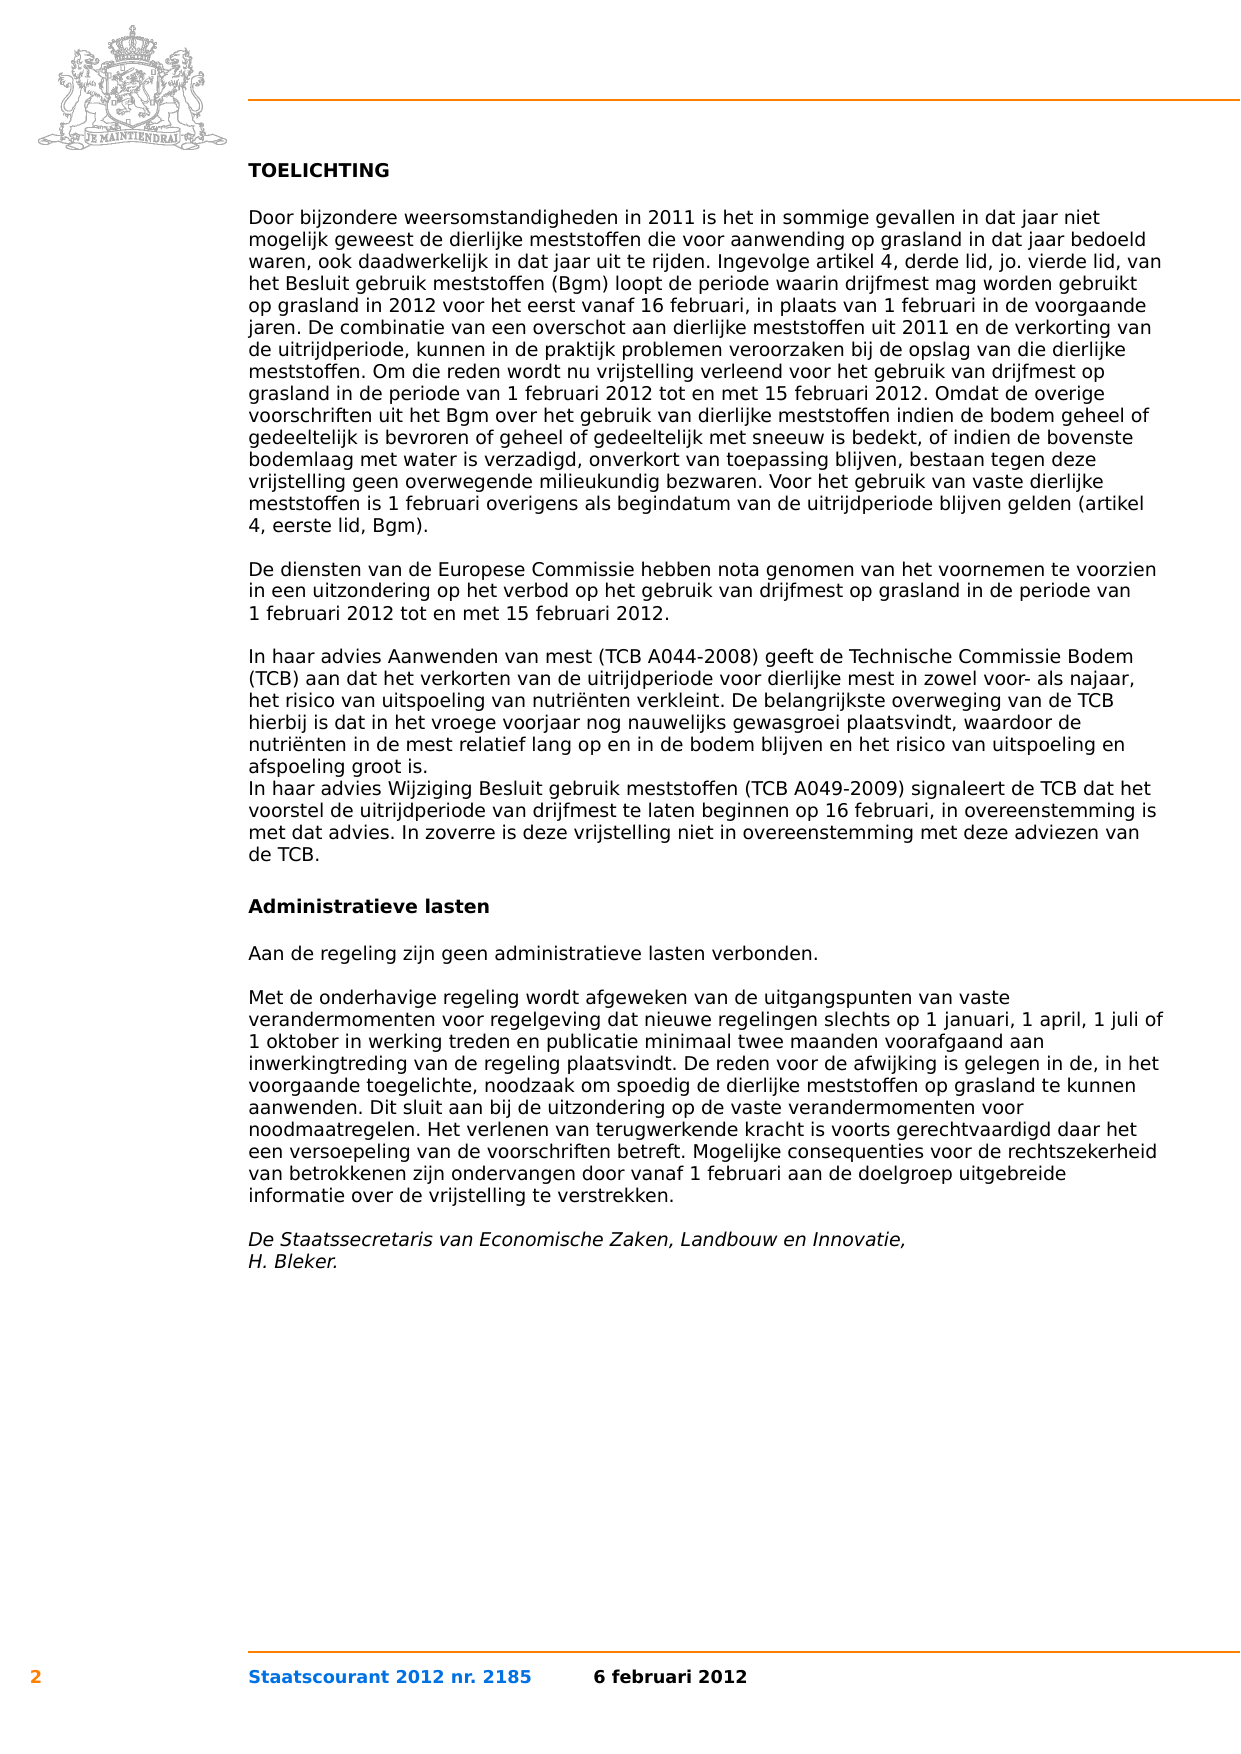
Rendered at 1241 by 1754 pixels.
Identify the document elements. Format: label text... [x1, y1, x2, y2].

text In haar advies Aanwenden van mest (TCB A044-2008) geeft de Technische Commissie Bodem (TCB) aan dat het verkorten van de uitrijdperiode voor dierlijke mest in zowel voor- als najaar, het risico van uitspoeling van nutriënten verkleint. De belangrijkste overweging van de TCB hierbij is dat in het vroege voorjaar nog nauwelijks gewasgroei plaatsvindt, waardoor de nutriënten in de mest relatief lang op en in de bodem blijven en het risico van uitspoeling en afspoeling groot is. [248, 646, 1163, 778]
text De diensten van de Europese Commissie hebben nota genomen van het voornemen te voorzien in een uitzondering op het verbod op het gebruik van drijfmest op grasland in de periode van 1 februari 2012 tot en met 15 februari 2012. [248, 558, 1163, 624]
subtitle TOELICHTING [248, 160, 1163, 182]
subtitle Administratieve lasten [248, 896, 1163, 918]
text Aan de regeling zijn geen administratieve lasten verbonden. [248, 943, 1163, 965]
picture [38, 25, 227, 150]
text In haar advies Wijziging Besluit gebruik meststoffen (TCB A049-2009) signaleert de TCB dat het voorstel de uitrijdperiode van drijfmest te laten beginnen op 16 februari, in overeenstemming is met dat advies. In zoverre is deze vrijstelling niet in overeenstemming met deze adviezen van de TCB. [248, 778, 1163, 866]
text De Staatssecretaris van Economische Zaken, Landbouw en Innovatie, H. Bleker. [248, 1228, 1163, 1272]
text Door bijzondere weersomstandigheden in 2011 is het in sommige gevallen in dat jaar niet mogelijk geweest de dierlijke meststoffen die voor aanwending op grasland in dat jaar bedoeld waren, ook daadwerkelijk in dat jaar uit te rijden. Ingevolge artikel 4, derde lid, jo. vierde lid, van het Besluit gebruik meststoffen (Bgm) loopt de periode waarin drijfmest mag worden gebruikt op grasland in 2012 voor het eerst vanaf 16 februari, in plaats van 1 februari in de voorgaande jaren. De combinatie van een overschot aan dierlijke meststoffen uit 2011 en de verkorting van de uitrijdperiode, kunnen in de praktijk problemen veroorzaken bij de opslag van die dierlijke meststoffen. Om die reden wordt nu vrijstelling verleend voor het gebruik van drijfmest op grasland in de periode van 1 februari 2012 tot en met 15 februari 2012. Omdat de overige voorschriften uit het Bgm over het gebruik van dierlijke meststoffen indien de bodem geheel of gedeeltelijk is bevroren of geheel of gedeeltelijk met sneeuw is bedekt, of indien de bovenste bodemlaag met water is verzadigd, onverkort van toepassing blijven, bestaan tegen deze vrijstelling geen overwegende milieukundig bezwaren. Voor het gebruik van vaste dierlijke meststoffen is 1 februari overigens als begindatum van de uitrijdperiode blijven gelden (artikel 4, eerste lid, Bgm). [248, 207, 1163, 537]
text Met de onderhavige regeling wordt afgeweken van de uitgangspunten van vaste verandermomenten voor regelgeving dat nieuwe regelingen slechts op 1 januari, 1 april, 1 juli of 1 oktober in werking treden en publicatie minimaal twee maanden voorafgaand aan inwerkingtreding van de regeling plaatsvindt. De reden voor de afwijking is gelegen in de, in het voorgaande toegelichte, noodzaak om spoedig de dierlijke meststoffen op grasland te kunnen aanwenden. Dit sluit aan bij de uitzondering op de vaste verandermomenten voor noodmaatregelen. Het verlenen van terugwerkende kracht is voorts gerechtvaardigd daar het een versoepeling van de voorschriften betreft. Mogelijke consequenties voor de rechtszekerheid van betrokkenen zijn ondervangen door vanaf 1 februari aan de doelgroep uitgebreide informatie over de vrijstelling te verstrekken. [248, 987, 1163, 1207]
